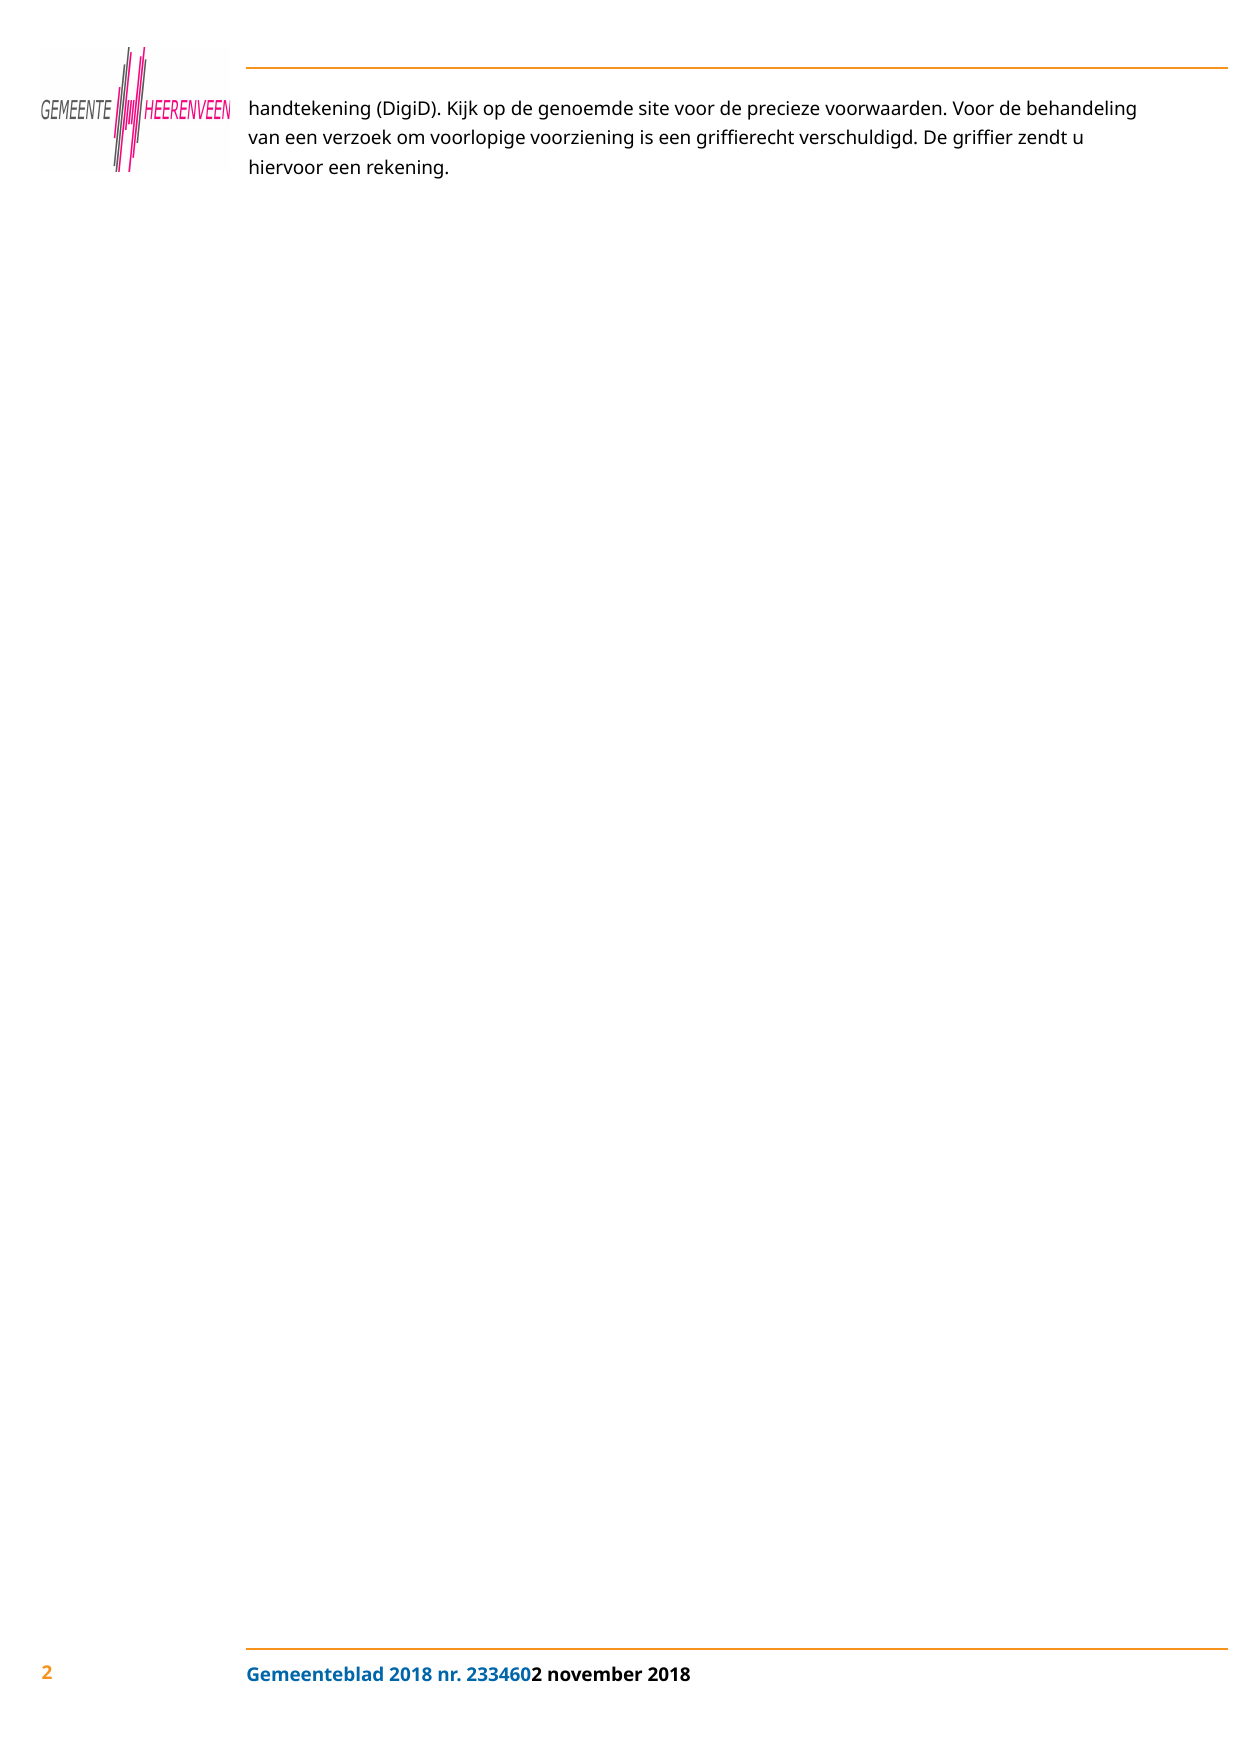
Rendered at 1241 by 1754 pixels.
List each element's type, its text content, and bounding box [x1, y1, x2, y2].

text handtekening (DigiD). Kijk op de genoemde site voor de precieze voorwaarden. Voor de behandeling van een verzoek om voorlopige voorziening is een griffierecht verschuldigd. De griffier zendt u hiervoor een rekening. [248, 95, 1152, 180]
picture [41, 47, 231, 172]
